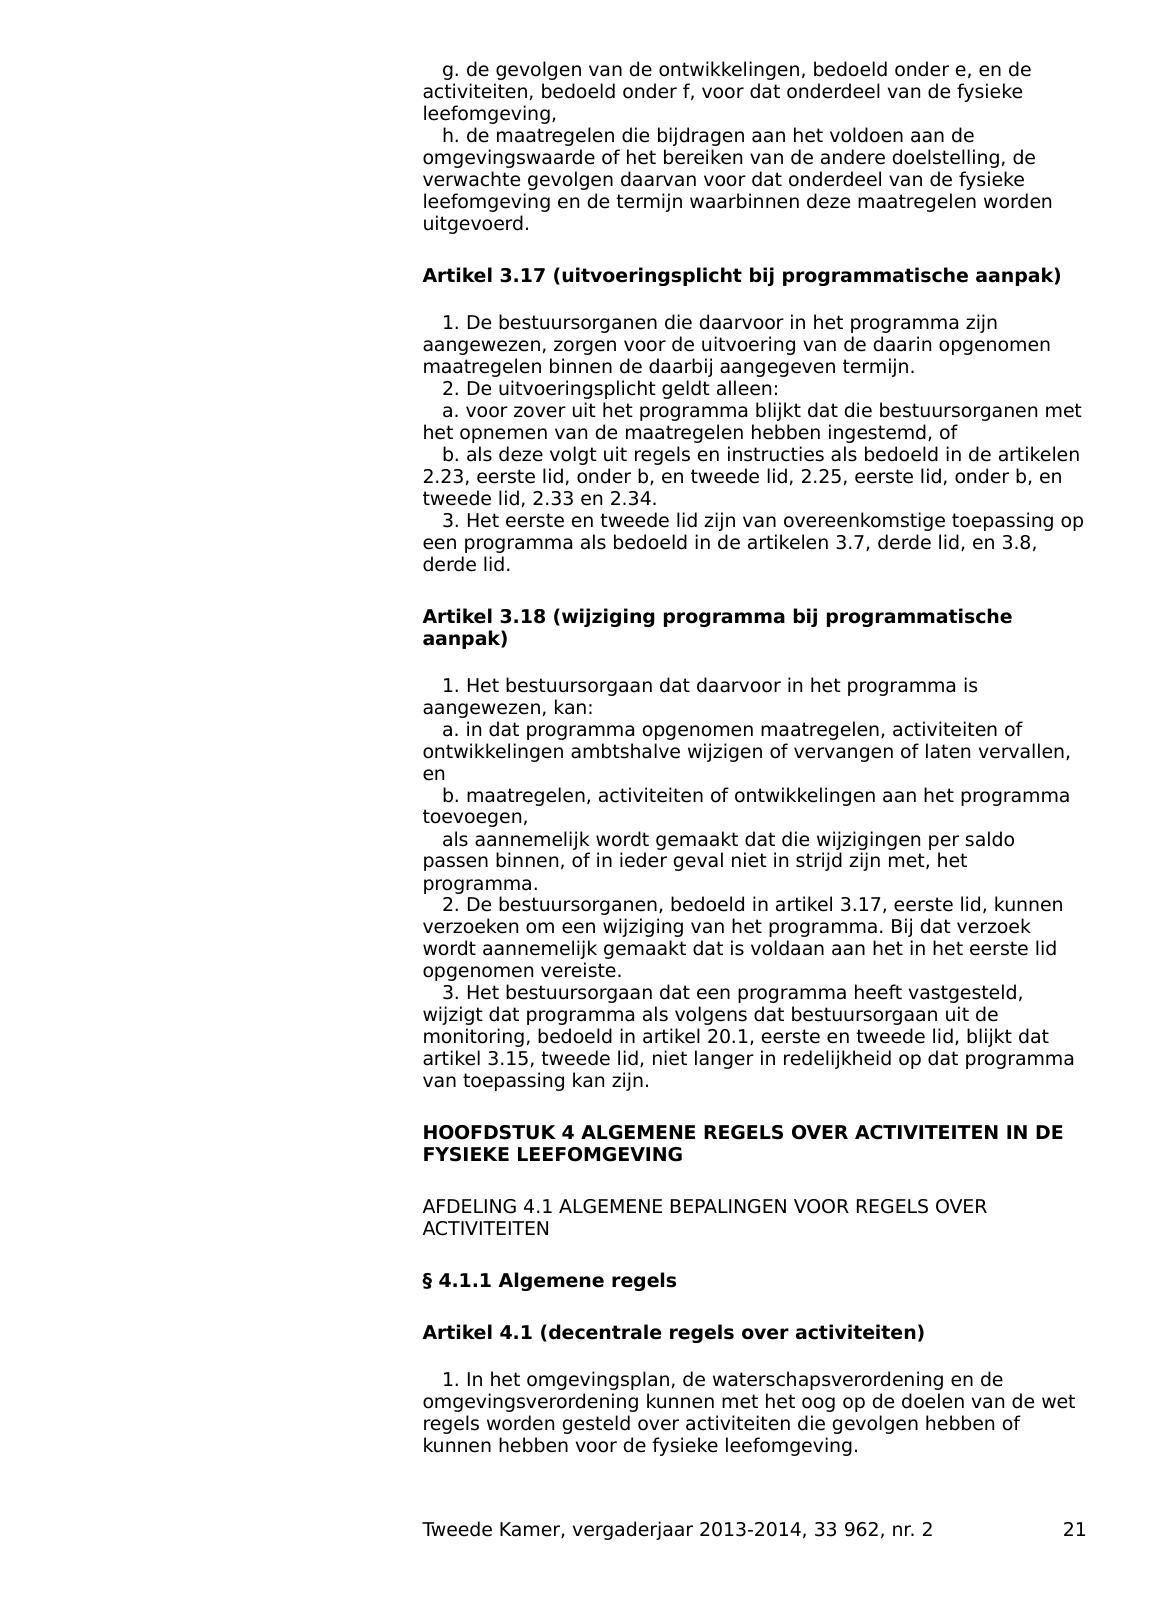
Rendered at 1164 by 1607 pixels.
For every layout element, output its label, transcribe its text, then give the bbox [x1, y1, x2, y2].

text 1. Het bestuursorgaan dat daarvoor in het programma is aangewezen, kan: [422, 674, 1087, 718]
text a. in dat programma opgenomen maatregelen, activiteiten of ontwikkelingen ambtshalve wijzigen of vervangen of laten vervallen, en [422, 718, 1087, 784]
subtitle Artikel 3.17 (uitvoeringsplicht bij programmatische aanpak) [422, 265, 1087, 287]
subtitle Artikel 3.18 (wijziging programma bij programmatische aanpak) [422, 606, 1087, 649]
text h. de maatregelen die bijdragen aan het voldoen aan de omgevingswaarde of het bereiken van de andere doelstelling, de verwachte gevolgen daarvan voor dat onderdeel van de fysieke leefomgeving en de termijn waarbinnen deze maatregelen worden uitgevoerd. [422, 125, 1087, 235]
text g. de gevolgen van de ontwikkelingen, bedoeld onder e, en de activiteiten, bedoeld onder f, voor dat onderdeel van de fysieke leefomgeving, [422, 59, 1087, 125]
text 3. Het bestuursorgaan dat een programma heeft vastgesteld, wijzigt dat programma als volgens dat bestuursorgaan uit de monitoring, bedoeld in artikel 20.1, eerste en tweede lid, blijkt dat artikel 3.15, tweede lid, niet langer in redelijkheid op dat programma van toepassing kan zijn. [422, 982, 1087, 1092]
text b. maatregelen, activiteiten of ontwikkelingen aan het programma toevoegen, [422, 784, 1087, 828]
subtitle Artikel 4.1 (decentrale regels over activiteiten) [422, 1322, 1087, 1344]
text als aannemelijk wordt gemaakt dat die wijzigingen per saldo passen binnen, of in ieder geval niet in strijd zijn met, het programma. [422, 828, 1087, 894]
text 2. De uitvoeringsplicht geldt alleen: [422, 378, 1087, 400]
text b. als deze volgt uit regels en instructies als bedoeld in de artikelen 2.23, eerste lid, onder b, en tweede lid, 2.25, eerste lid, onder b, en tweede lid, 2.33 en 2.34. [422, 444, 1087, 510]
subtitle § 4.1.1 Algemene regels [422, 1270, 1087, 1292]
text 2. De bestuursorganen, bedoeld in artikel 3.17, eerste lid, kunnen verzoeken om een wijziging van het programma. Bij dat verzoek wordt aannemelijk gemaakt dat is voldaan aan het in het eerste lid opgenomen vereiste. [422, 894, 1087, 982]
text a. voor zover uit het programma blijkt dat die bestuursorganen met het opnemen van de maatregelen hebben ingestemd, of [422, 400, 1087, 444]
subtitle HOOFDSTUK 4 ALGEMENE REGELS OVER ACTIVITEITEN IN DE FYSIEKE LEEFOMGEVING [422, 1122, 1087, 1166]
text 3. Het eerste en tweede lid zijn van overeenkomstige toepassing op een programma als bedoeld in de artikelen 3.7, derde lid, en 3.8, derde lid. [422, 510, 1087, 576]
text 1. In het omgevingsplan, de waterschapsverordening en de omgevingsverordening kunnen met het oog op de doelen van de wet regels worden gesteld over activiteiten die gevolgen hebben of kunnen hebben voor de fysieke leefomgeving. [422, 1369, 1087, 1457]
subtitle AFDELING 4.1 ALGEMENE BEPALINGEN VOOR REGELS OVER ACTIVITEITEN [422, 1196, 1087, 1240]
text 1. De bestuursorganen die daarvoor in het programma zijn aangewezen, zorgen voor de uitvoering van de daarin opgenomen maatregelen binnen de daarbij aangegeven termijn. [422, 312, 1087, 378]
